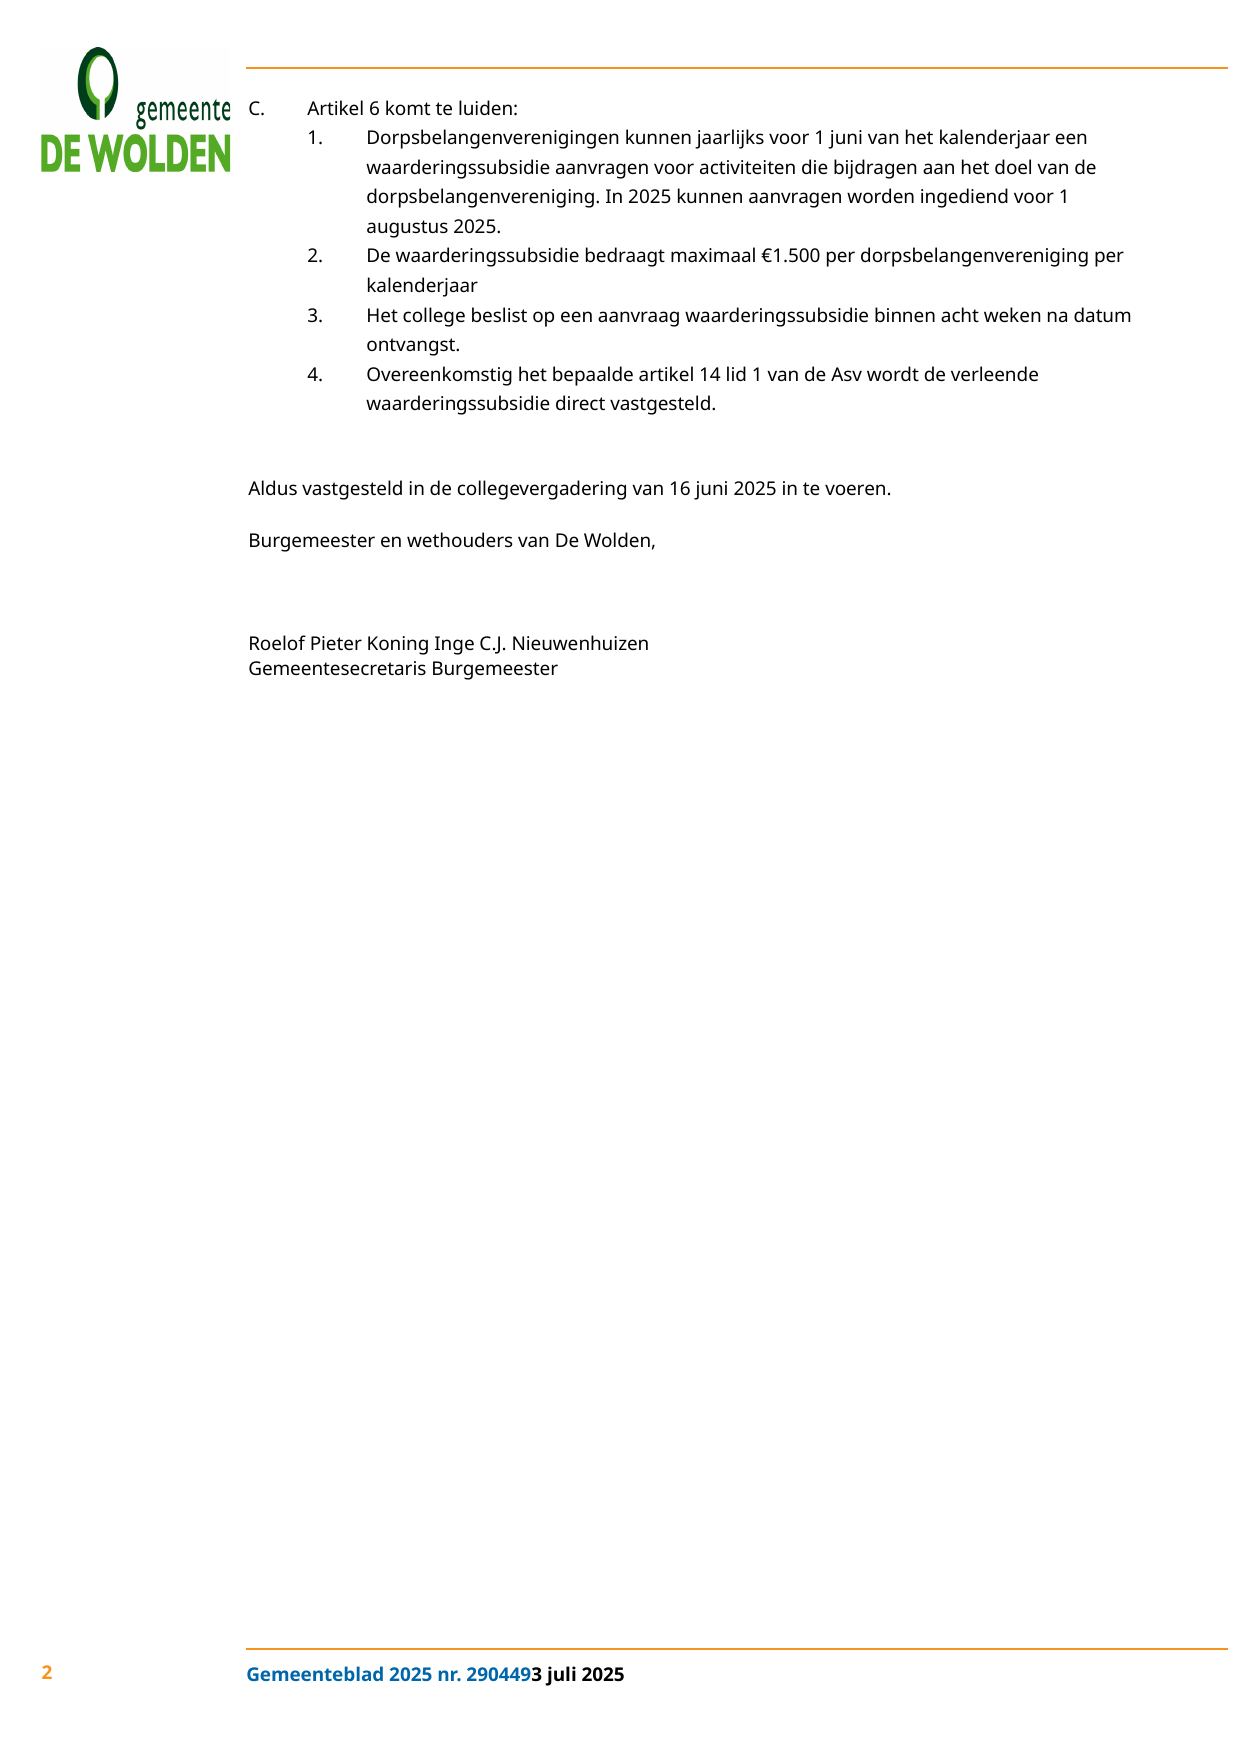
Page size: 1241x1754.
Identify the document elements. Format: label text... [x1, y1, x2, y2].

text Burgemeester en wethouders van De Wolden, [248, 527, 1152, 553]
picture [41, 47, 231, 172]
text Roelof Pieter Koning Inge C.J. Nieuwenhuizen [248, 630, 1152, 656]
text Gemeentesecretaris Burgemeester [248, 656, 1152, 681]
text Aldus vastgesteld in de collegevergadering van 16 juni 2025 in te voeren. [248, 476, 1152, 501]
list Overeenkomstig het bepaalde artikel 14 lid 1 van de Asv wordt de verleende waarderingssubsidie direct vastgesteld. [307, 361, 1152, 416]
list De waarderingssubsidie bedraagt maximaal €1.500 per dorpsbelangenvereniging per kalenderjaar [307, 243, 1152, 298]
list Dorpsbelangenverenigingen kunnen jaarlijks voor 1 juni van het kalenderjaar een waarderingssubsidie aanvragen voor activiteiten die bijdragen aan het doel van de dorpsbelangenvereniging. In 2025 kunnen aanvragen worden ingediend voor 1 augustus 2025. [307, 124, 1152, 239]
list Het college beslist op een aanvraag waarderingssubsidie binnen acht weken na datum ontvangst. [307, 302, 1152, 357]
list Artikel 6 komt te luiden: [248, 95, 1152, 121]
